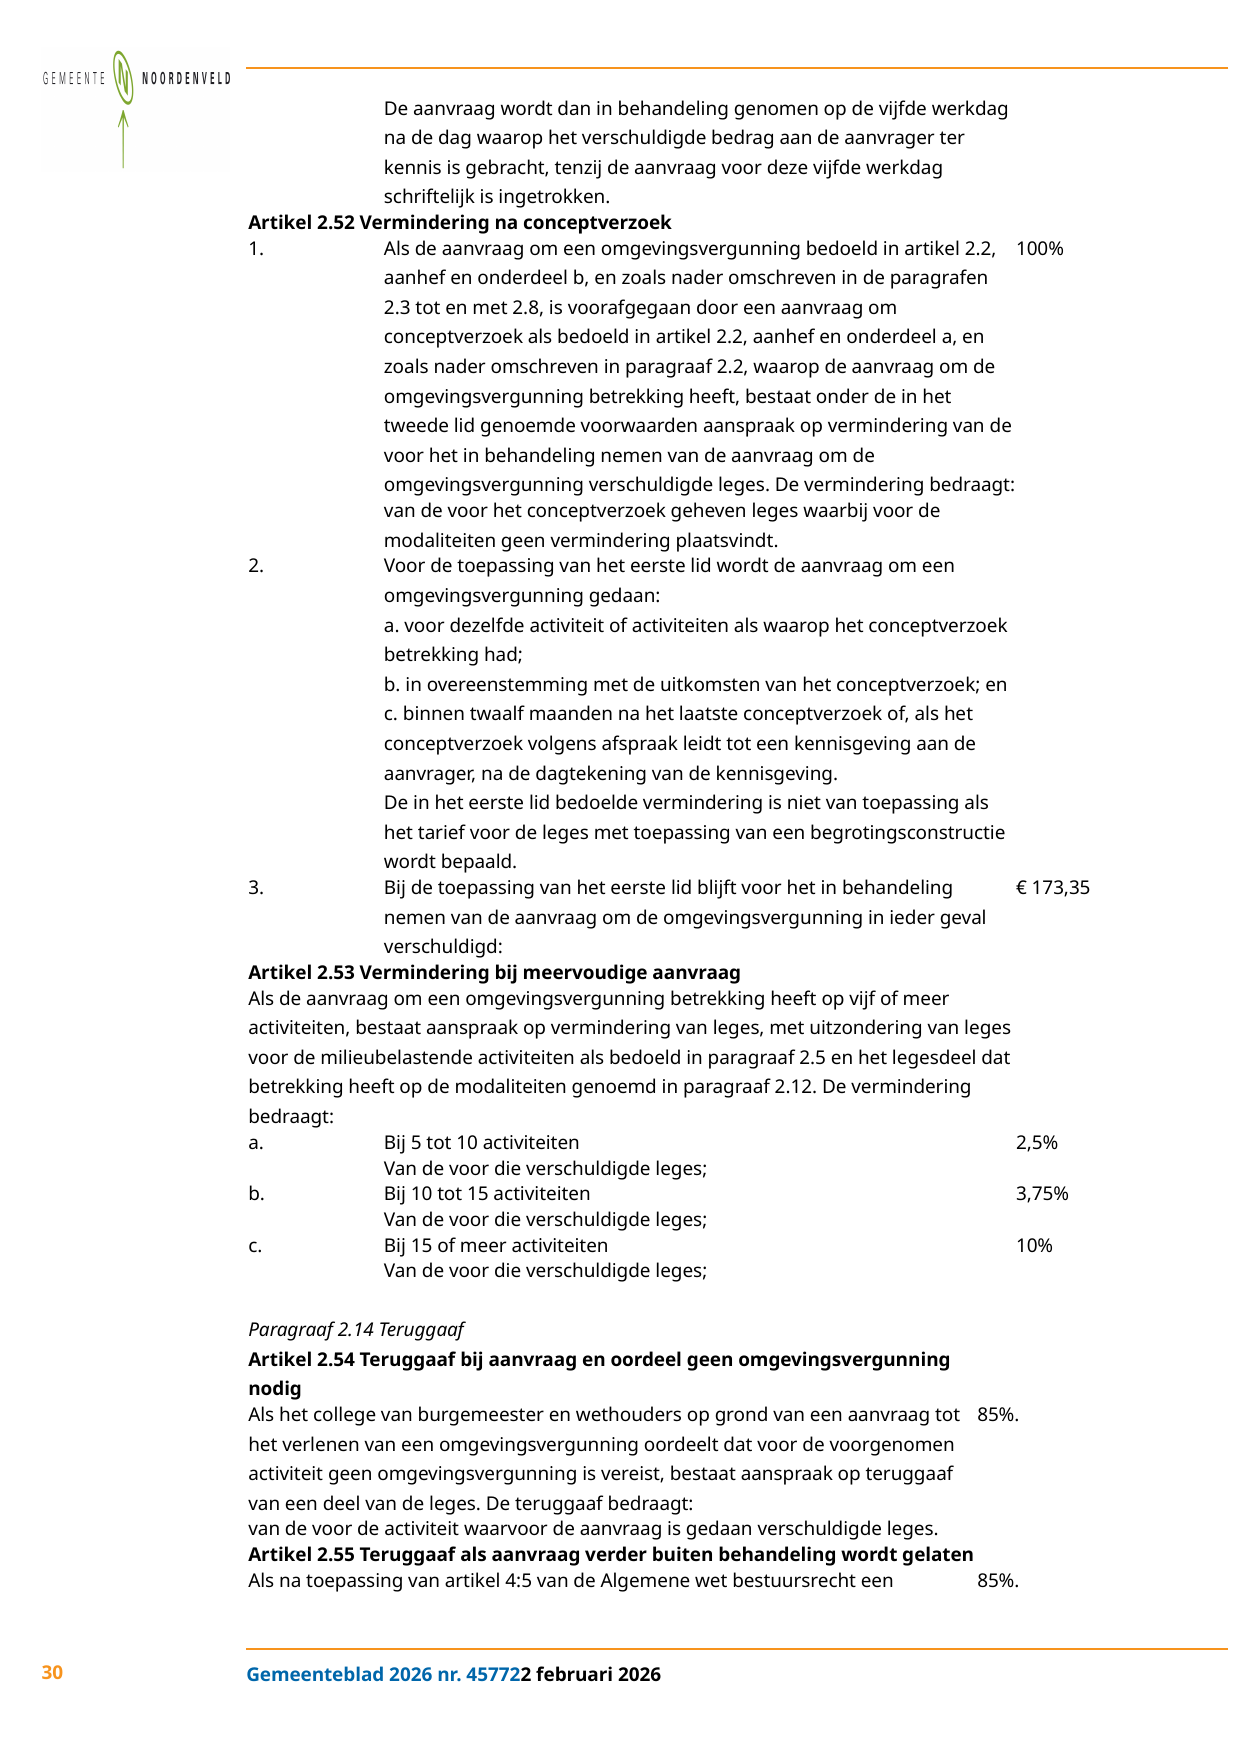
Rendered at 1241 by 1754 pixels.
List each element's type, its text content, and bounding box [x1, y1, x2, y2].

table_cell 85%. [977, 1567, 1152, 1593]
table_cell [248, 95, 384, 209]
table_cell [1016, 553, 1152, 874]
table_cell Bij 5 tot 10 activiteiten [384, 1129, 1016, 1155]
table_cell [1016, 95, 1152, 209]
table_cell Als de aanvraag om een omgevingsvergunning betrekking heeft op vijf of meer activiteiten, bestaat aanspraak op vermindering van leges, met uitzondering van leges voor de milieubelastende activiteiten als bedoeld in paragraaf 2.5 en het legesdeel dat betrekking heeft op de modaliteiten genoemd in paragraaf 2.12. De vermindering bedraagt: [248, 985, 1016, 1129]
table_cell Bij de toepassing van het eerste lid blijft voor het in behandeling nemen van de aanvraag om de omgevingsvergunning in ieder geval verschuldigd: [384, 874, 1016, 959]
table_cell van de voor de activiteit waarvoor de aanvraag is gedaan verschuldigde leges. [248, 1516, 977, 1541]
table_cell Van de voor die verschuldigde leges; [384, 1206, 1016, 1232]
table_cell Bij 10 tot 15 activiteiten [384, 1180, 1016, 1206]
table_cell [1016, 1155, 1152, 1180]
table_cell € 173,35 [1016, 874, 1152, 959]
table_cell b. [248, 1180, 384, 1206]
table_cell [248, 1206, 384, 1232]
table_cell Artikel 2.53 Vermindering bij meervoudige aanvraag [248, 959, 1152, 985]
table_cell [248, 1155, 384, 1180]
table_cell 100% [1016, 235, 1152, 497]
table_cell Als na toepassing van artikel 4:5 van de Algemene wet bestuursrecht een [248, 1567, 977, 1593]
table_cell Artikel 2.52 Vermindering na conceptverzoek [248, 209, 1152, 235]
table_cell Als de aanvraag om een omgevingsvergunning bedoeld in artikel 2.2, aanhef en onderdeel b, en zoals nader omschreven in de paragrafen 2.3 tot en met 2.8, is voorafgegaan door een aanvraag om conceptverzoek als bedoeld in artikel 2.2, aanhef en onderdeel a, en zoals nader omschreven in paragraaf 2.2, waarop de aanvraag om de omgevingsvergunning betrekking heeft, bestaat onder de in het tweede lid genoemde voorwaarden aanspraak op vermindering van de voor het in behandeling nemen van de aanvraag om de omgevingsvergunning verschuldigde leges. De vermindering bedraagt: [384, 235, 1016, 497]
table_cell [977, 1516, 1152, 1541]
table_cell 85%. [977, 1401, 1152, 1516]
table_cell [1016, 1206, 1152, 1232]
table_cell c. [248, 1232, 384, 1258]
table_cell De aanvraag wordt dan in behandeling genomen op de vijfde werkdag na de dag waarop het verschuldigde bedrag aan de aanvrager ter kennis is gebracht, tenzij de aanvraag voor deze vijfde werkdag schriftelijk is ingetrokken. [384, 95, 1016, 209]
table_cell Bij 15 of meer activiteiten [384, 1232, 1016, 1258]
table_cell Als het college van burgemeester en wethouders op grond van een aanvraag tot het verlenen van een omgevingsvergunning oordeelt dat voor de voorgenomen activiteit geen omgevingsvergunning is vereist, bestaat aanspraak op teruggaaf van een deel van de leges. De teruggaaf bedraagt: [248, 1401, 977, 1516]
table_cell Artikel 2.55 Teruggaaf als aanvraag verder buiten behandeling wordt gelaten [248, 1541, 977, 1567]
table_cell [1016, 985, 1152, 1129]
table_cell Van de voor die verschuldigde leges; [384, 1258, 1016, 1283]
table_cell van de voor het conceptverzoek geheven leges waarbij voor de modaliteiten geen vermindering plaatsvindt. [384, 498, 1016, 553]
table_cell 3. [248, 874, 384, 959]
table_cell 2. [248, 553, 384, 874]
text Paragraaf 2.14 Teruggaaf [248, 1316, 1152, 1342]
table_cell [1016, 498, 1152, 553]
table_cell 2,5% [1016, 1129, 1152, 1155]
table_cell Van de voor die verschuldigde leges; [384, 1155, 1016, 1180]
table_cell Voor de toepassing van het eerste lid wordt de aanvraag om een omgevingsvergunning gedaan: a. voor dezelfde activiteit of activiteiten als waarop het conceptverzoek betrekking had; b. in overeenstemming met de uitkomsten van het conceptverzoek; en c. binnen twaalf maanden na het laatste conceptverzoek of, als het conceptverzoek volgens afspraak leidt tot een kennisgeving aan de aanvrager, na de dagtekening van de kennisgeving. De in het eerste lid bedoelde vermindering is niet van toepassing als het tarief voor de leges met toepassing van een begrotingsconstructie wordt bepaald. [384, 553, 1016, 874]
table_cell a. [248, 1129, 384, 1155]
picture [41, 47, 231, 172]
table_cell 10% [1016, 1232, 1152, 1258]
table_cell [977, 1541, 1152, 1567]
table_cell [1016, 1258, 1152, 1283]
table_header [977, 1346, 1152, 1401]
table_header Artikel 2.54 Teruggaaf bij aanvraag en oordeel geen omgevingsvergunning nodig [248, 1346, 977, 1401]
table_cell [248, 1258, 384, 1283]
table_cell 3,75% [1016, 1180, 1152, 1206]
table_cell [248, 498, 384, 553]
table_cell 1. [248, 235, 384, 497]
